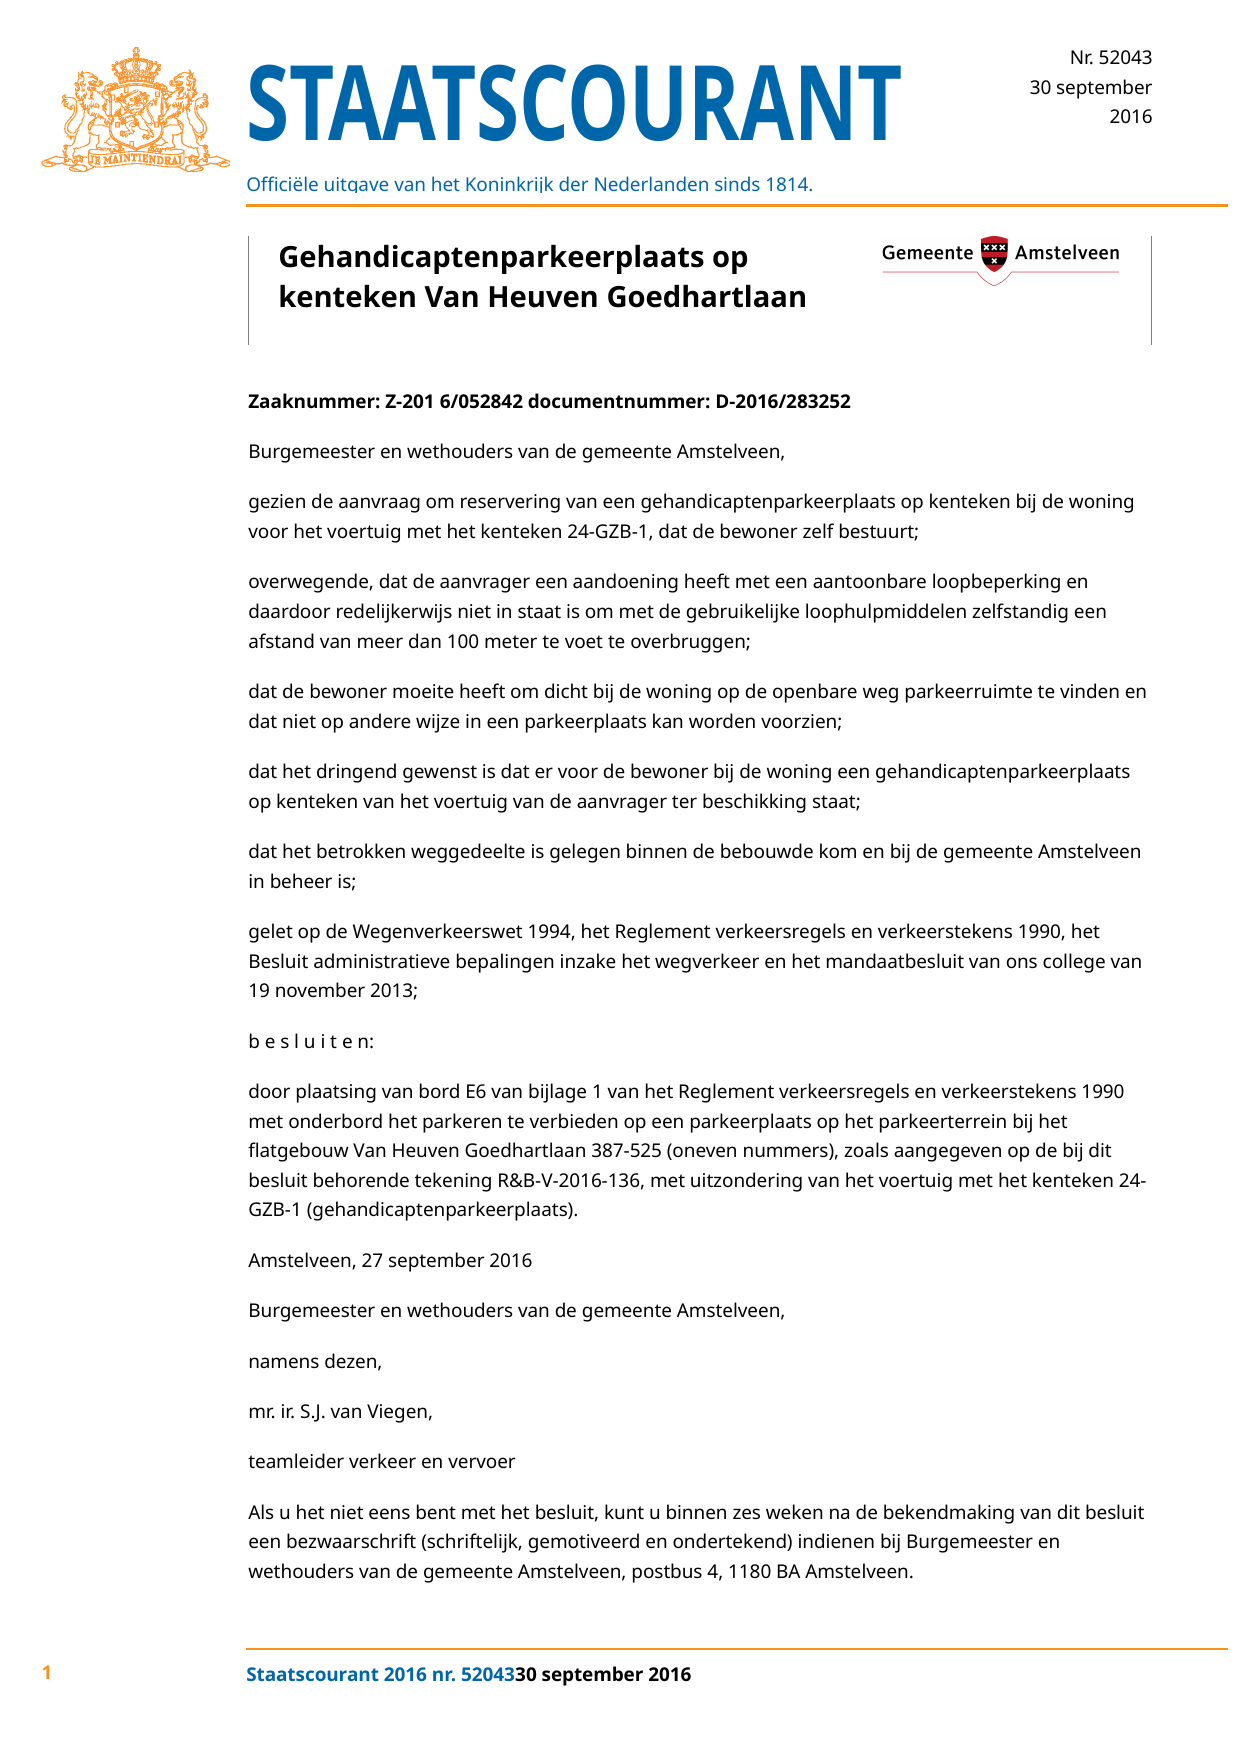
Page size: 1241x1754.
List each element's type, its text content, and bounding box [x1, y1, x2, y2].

text Als u het niet eens bent met het besluit, kunt u binnen zes weken na de bekendmaking van dit besluit een bezwaarschrift (schriftelijk, gemotiveerd en ondertekend) indienen bij Burgemeester en wethouders van de gemeente Amstelveen, postbus 4, 1180 BA Amstelveen. [248, 1499, 1152, 1584]
text dat het betrokken weggedeelte is gelegen binnen de bebouwde kom en bij de gemeente Amstelveen in beheer is; [248, 838, 1152, 894]
text namens dezen, [248, 1348, 1152, 1374]
picture [882, 236, 1119, 286]
text gezien de aanvraag om reservering van een gehandicaptenparkeerplaats op kenteken bij de woning voor het voertuig met het kenteken 24-GZB-1, dat de bewoner zelf bestuurt; [248, 489, 1152, 544]
text overwegende, dat de aanvrager een aandoening heeft met een aantoonbare loopbeperking en daardoor redelijkerwijs niet in staat is om met de gebruikelijke loophulpmiddelen zelfstandig een afstand van meer dan 100 meter te voet te overbruggen; [248, 569, 1152, 654]
text Zaaknummer: Z-201 6/052842 documentnummer: D-2016/283252 [248, 388, 1152, 414]
text teamleider verkeer en vervoer [248, 1449, 1152, 1474]
text dat de bewoner moeite heeft om dicht bij de woning op de openbare weg parkeerruimte te vinden en dat niet op andere wijze in een parkeerplaats kan worden voorzien; [248, 678, 1152, 734]
text door plaatsing van bord E6 van bijlage 1 van het Reglement verkeersregels en verkeerstekens 1990 met onderbord het parkeren te verbieden op een parkeerplaats op het parkeerterrein bij het flatgebouw Van Heuven Goedhartlaan 387-525 (oneven nummers), zoals aangegeven op de bij dit besluit behorende tekening R&B-V-2016-136, met uitzondering van het voertuig met het kenteken 24-GZB-1 (gehandicaptenparkeerplaats). [248, 1078, 1152, 1222]
text mr. ir. S.J. van Viegen, [248, 1398, 1152, 1424]
table_header [850, 236, 1151, 345]
text gelet op de Wegenverkeerswet 1994, het Reglement verkeersregels en verkeerstekens 1990, het Besluit administratieve bepalingen inzake het wegverkeer en het mandaatbesluit van ons college van 19 november 2013; [248, 918, 1152, 1003]
picture [41, 47, 231, 172]
text Amstelveen, 27 september 2016 [248, 1247, 1152, 1273]
text b e s l u i t e n: [248, 1028, 1152, 1054]
text Burgemeester en wethouders van de gemeente Amstelveen, [248, 438, 1152, 464]
table_header Gehandicaptenparkeerplaats op kenteken Van Heuven Goedhartlaan [249, 236, 850, 345]
text dat het dringend gewenst is dat er voor de bewoner bij de woning een gehandicaptenparkeerplaats op kenteken van het voertuig van de aanvrager ter beschikking staat; [248, 758, 1152, 814]
text Burgemeester en wethouders van de gemeente Amstelveen, [248, 1297, 1152, 1323]
